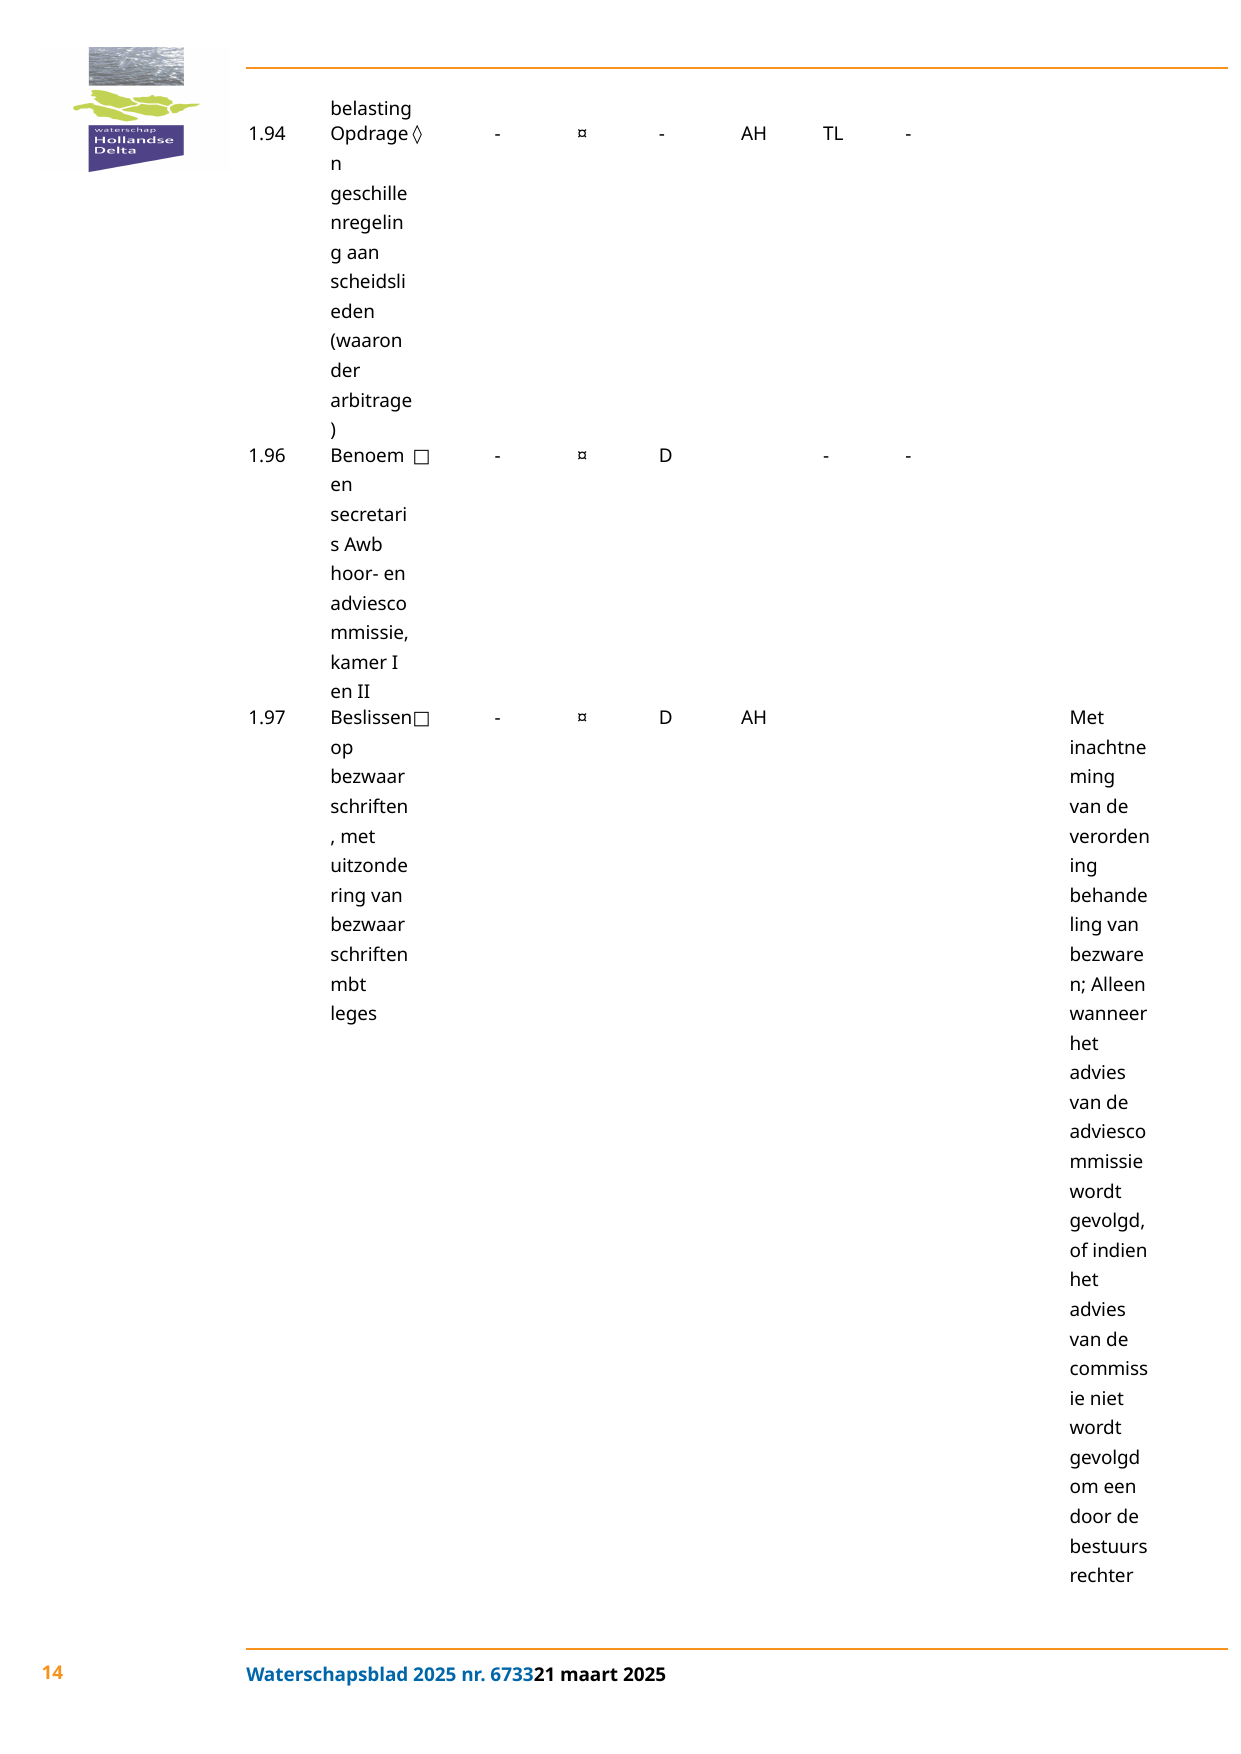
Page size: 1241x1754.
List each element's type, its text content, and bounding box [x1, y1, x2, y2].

table_cell [905, 95, 987, 121]
table_cell [1069, 121, 1152, 442]
table_cell [741, 95, 823, 121]
table_cell [741, 442, 823, 704]
table_cell [823, 705, 905, 1588]
table_cell - [905, 121, 987, 442]
table_cell - [494, 121, 577, 442]
table_cell - [494, 705, 577, 1588]
table_cell D [659, 705, 741, 1588]
table_cell [987, 95, 1069, 121]
table_cell [577, 95, 659, 121]
table_cell Opdragen geschillenregeling aan scheidslieden (waaronder arbitrage) [330, 121, 412, 442]
table_cell [248, 95, 330, 121]
table_cell - [823, 442, 905, 704]
table_cell TL [823, 121, 905, 442]
table_cell - [494, 95, 577, 121]
table_cell [412, 95, 494, 121]
table_cell □ [412, 442, 494, 704]
table_cell - [659, 95, 741, 121]
table_cell ¤ [577, 705, 659, 1588]
table_cell D [659, 442, 741, 704]
table_cell 1.94 [248, 121, 330, 442]
table_cell [987, 442, 1069, 704]
table_cell ¤ [577, 121, 659, 442]
table_cell [1069, 95, 1152, 121]
table_cell ¤ [577, 442, 659, 704]
picture [41, 47, 231, 172]
table_cell - [659, 121, 741, 442]
table_cell Benoemen secretaris Awb hoor- en adviescommissie, kamer I en II [330, 442, 412, 704]
table_cell belasting [330, 95, 412, 121]
table_cell 1.97 [248, 705, 330, 1588]
table_cell [1069, 442, 1152, 704]
table_cell Beslissen op bezwaarschriften, met uitzondering van bezwaarschriften mbt leges [330, 705, 412, 1588]
table_cell [905, 705, 987, 1588]
table_cell [987, 121, 1069, 442]
table_cell [987, 705, 1069, 1588]
table_cell 1.96 [248, 442, 330, 704]
table_cell AH [741, 705, 823, 1588]
table_cell AH [741, 121, 823, 442]
table_cell - [494, 442, 577, 704]
table_cell ◊ [412, 121, 494, 442]
table_cell - [905, 442, 987, 704]
table_cell Met inachtneming van de verordening behandeling van bezwaren; Alleen wanneer het advies van de adviescommissie wordt gevolgd, of indien het advies van de commissie niet wordt gevolgd om een door de bestuursrechter [1069, 705, 1152, 1588]
table_cell □ [412, 705, 494, 1588]
table_cell [823, 95, 905, 121]
